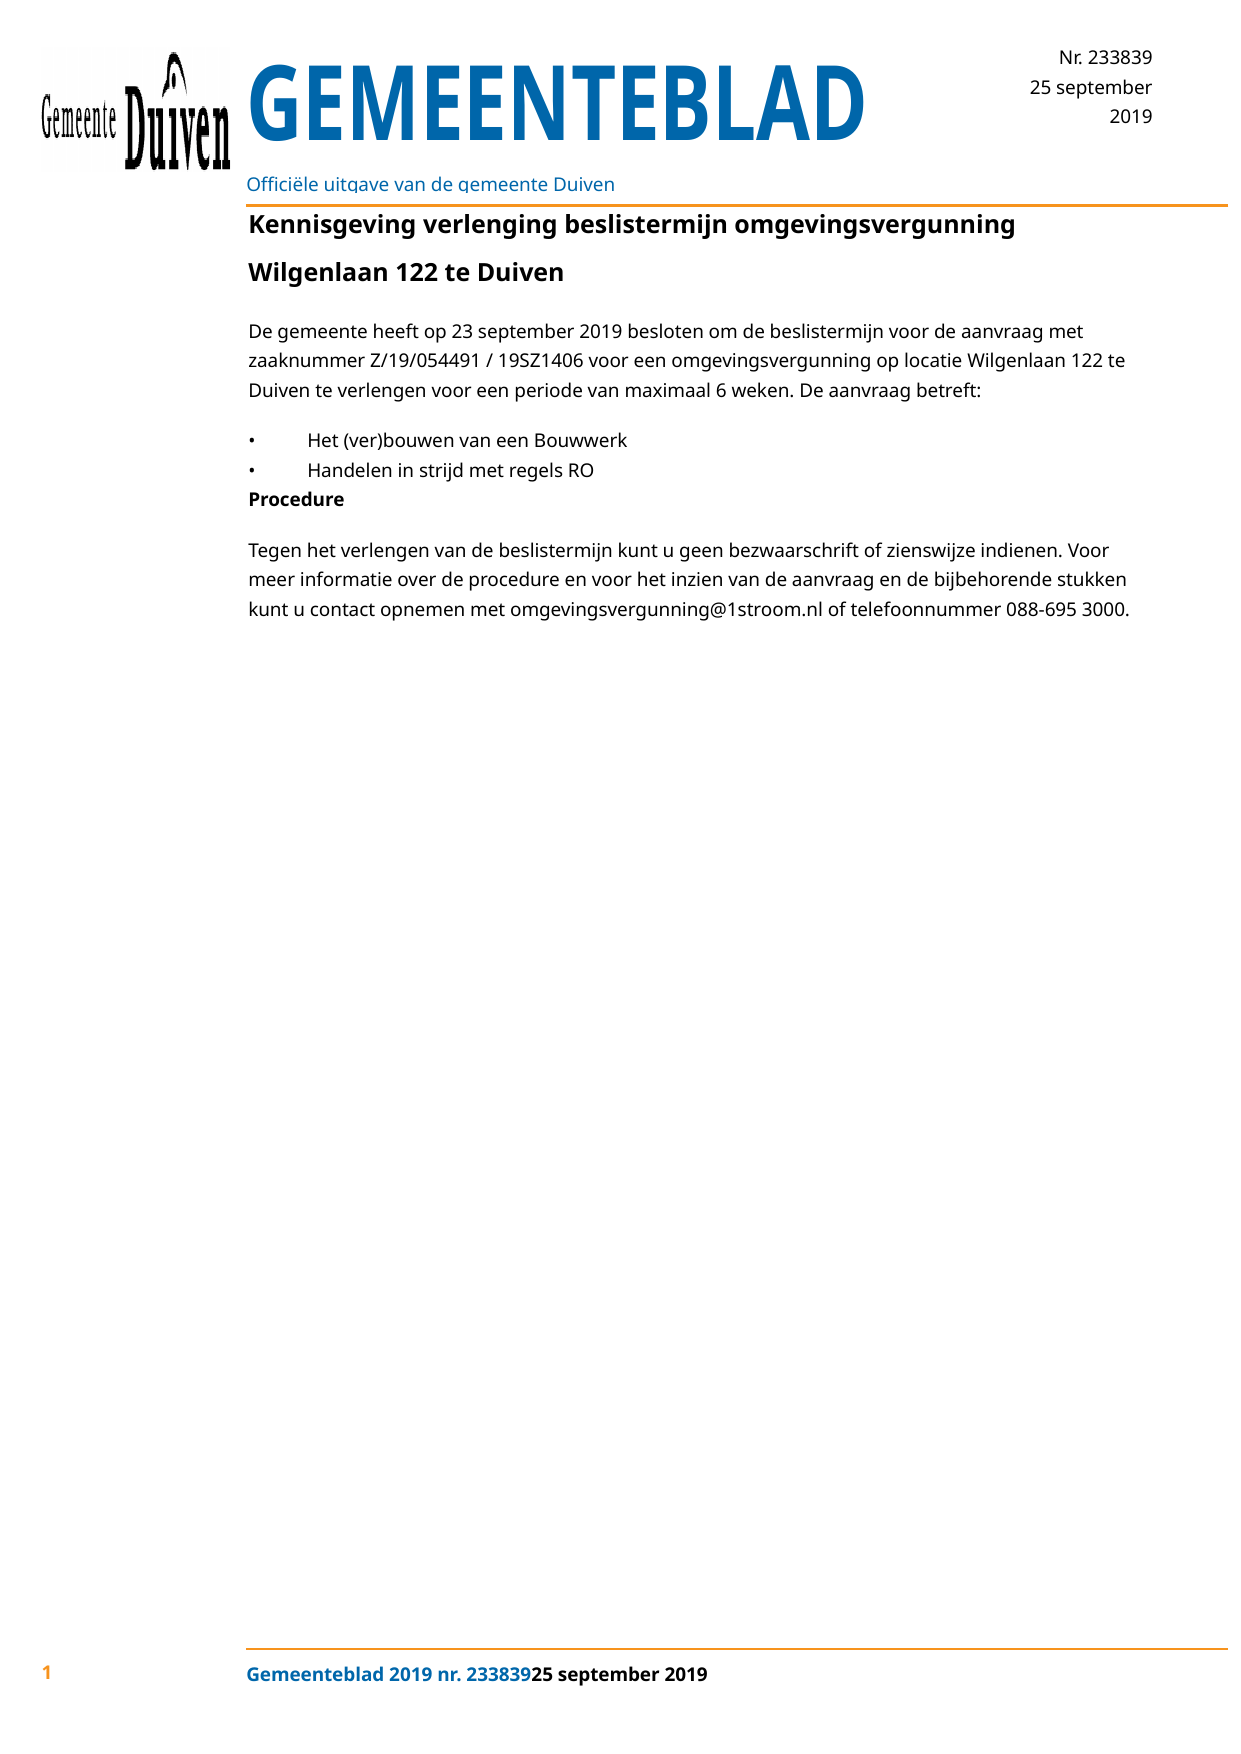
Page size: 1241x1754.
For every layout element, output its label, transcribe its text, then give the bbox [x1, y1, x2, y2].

text Kennisgeving verlenging beslistermijn omgevingsvergunning Wilgenlaan 122 te Duiven [248, 207, 1152, 288]
text De gemeente heeft op 23 september 2019 besloten om de beslistermijn voor de aanvraag met zaaknummer Z/19/054491 / 19SZ1406 voor een omgevingsvergunning op locatie Wilgenlaan 122 te Duiven te verlengen voor een periode van maximaal 6 weken. De aanvraag betreft: [248, 318, 1152, 403]
text Procedure [248, 487, 1152, 512]
picture [41, 47, 231, 172]
text Tegen het verlengen van de beslistermijn kunt u geen bezwaarschrift of zienswijze indienen. Voor meer informatie over de procedure en voor het inzien van de aanvraag en de bijbehorende stukken kunt u contact opnemen met omgevingsvergunning@1stroom.nl of telefoonnummer 088-695 3000. [248, 537, 1152, 622]
list Het (ver)bouwen van een Bouwwerk [248, 427, 1152, 453]
list Handelen in strijd met regels RO [248, 457, 1152, 483]
